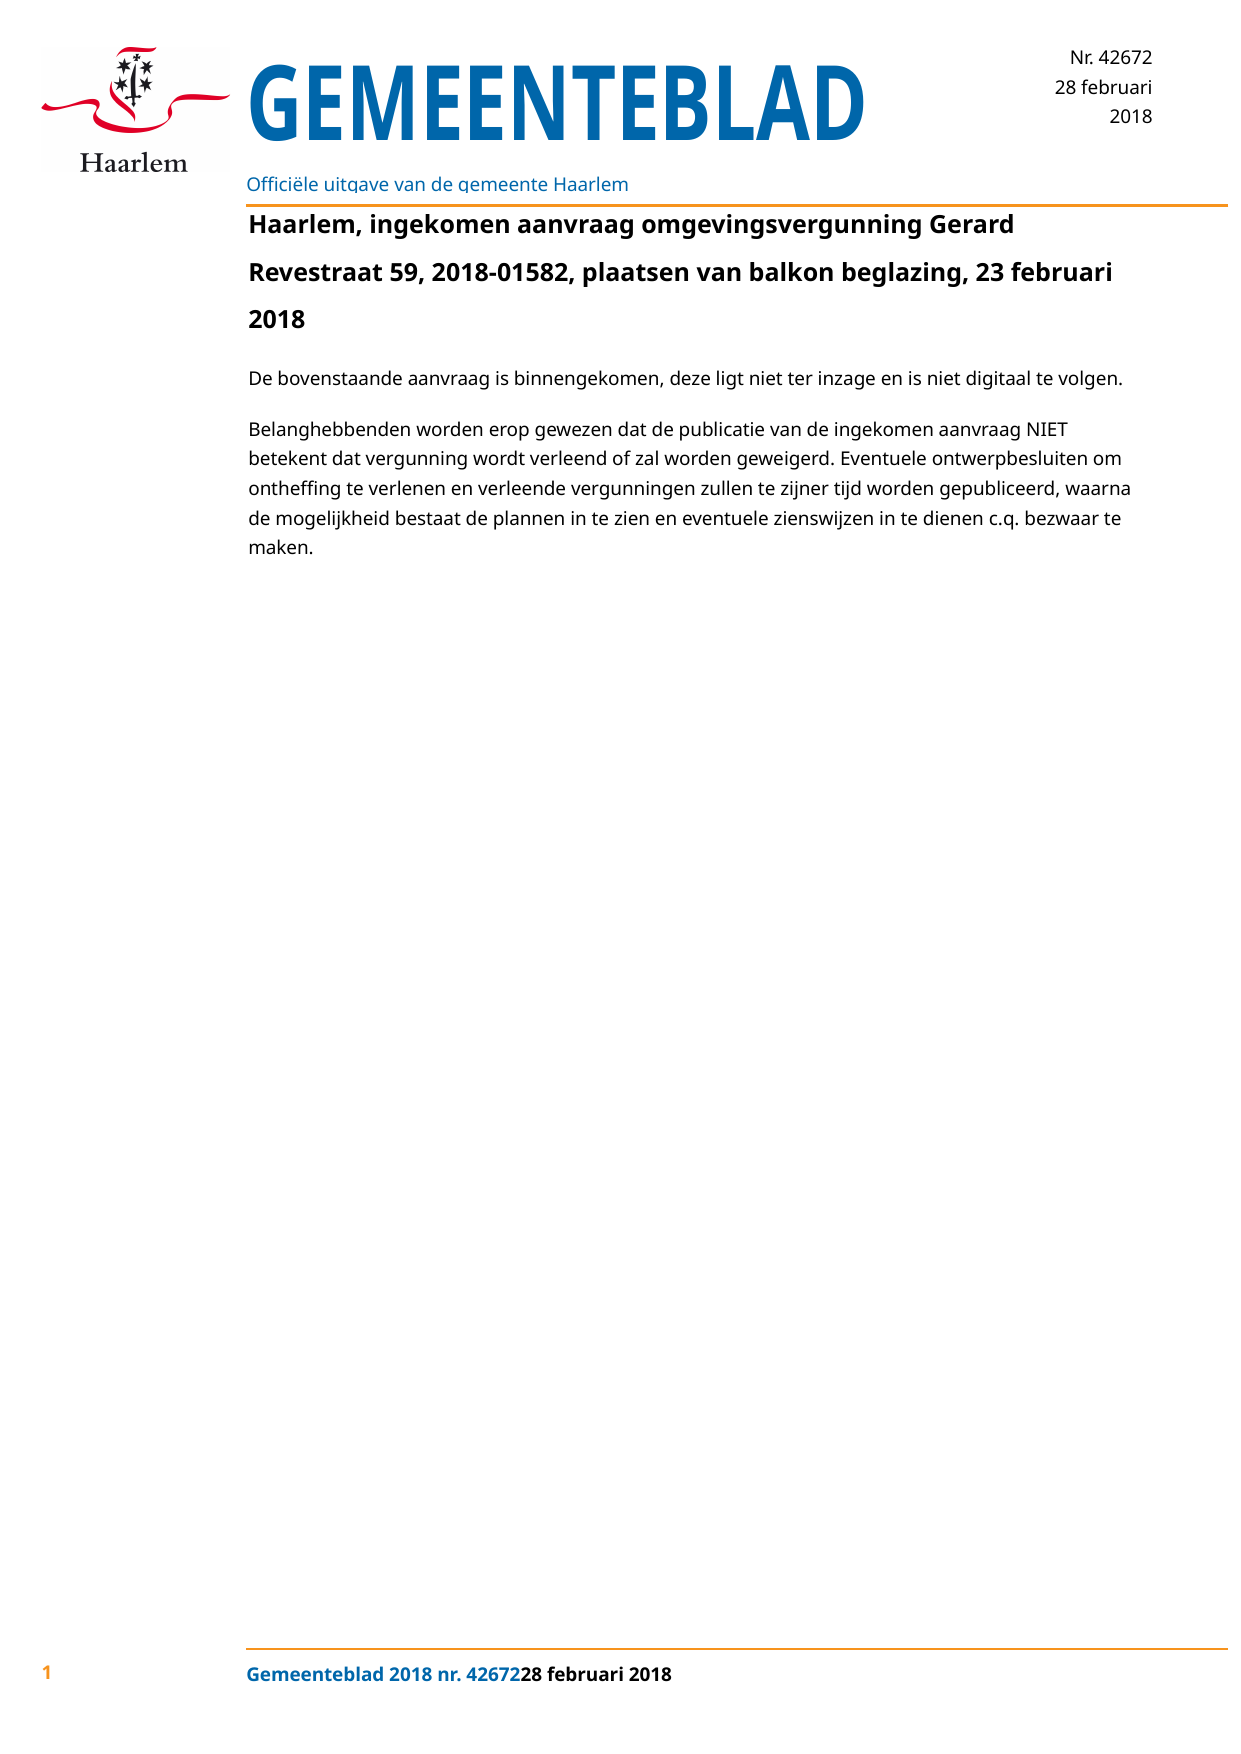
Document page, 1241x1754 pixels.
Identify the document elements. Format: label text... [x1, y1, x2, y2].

text Haarlem, ingekomen aanvraag omgevingsvergunning Gerard Revestraat 59, 2018-01582, plaatsen van balkon beglazing, 23 februari 2018 [248, 207, 1152, 336]
text De bovenstaande aanvraag is binnengekomen, deze ligt niet ter inzage en is niet digitaal te volgen. [248, 366, 1152, 391]
picture [41, 47, 231, 172]
text Belanghebbenden worden erop gewezen dat de publicatie van de ingekomen aanvraag NIET betekent dat vergunning wordt verleend of zal worden geweigerd. Eventuele ontwerpbesluiten om ontheffing te verlenen en verleende vergunningen zullen te zijner tijd worden gepubliceerd, waarna de mogelijkheid bestaat de plannen in te zien en eventuele zienswijzen in te dienen c.q. bezwaar te maken. [248, 416, 1152, 560]
